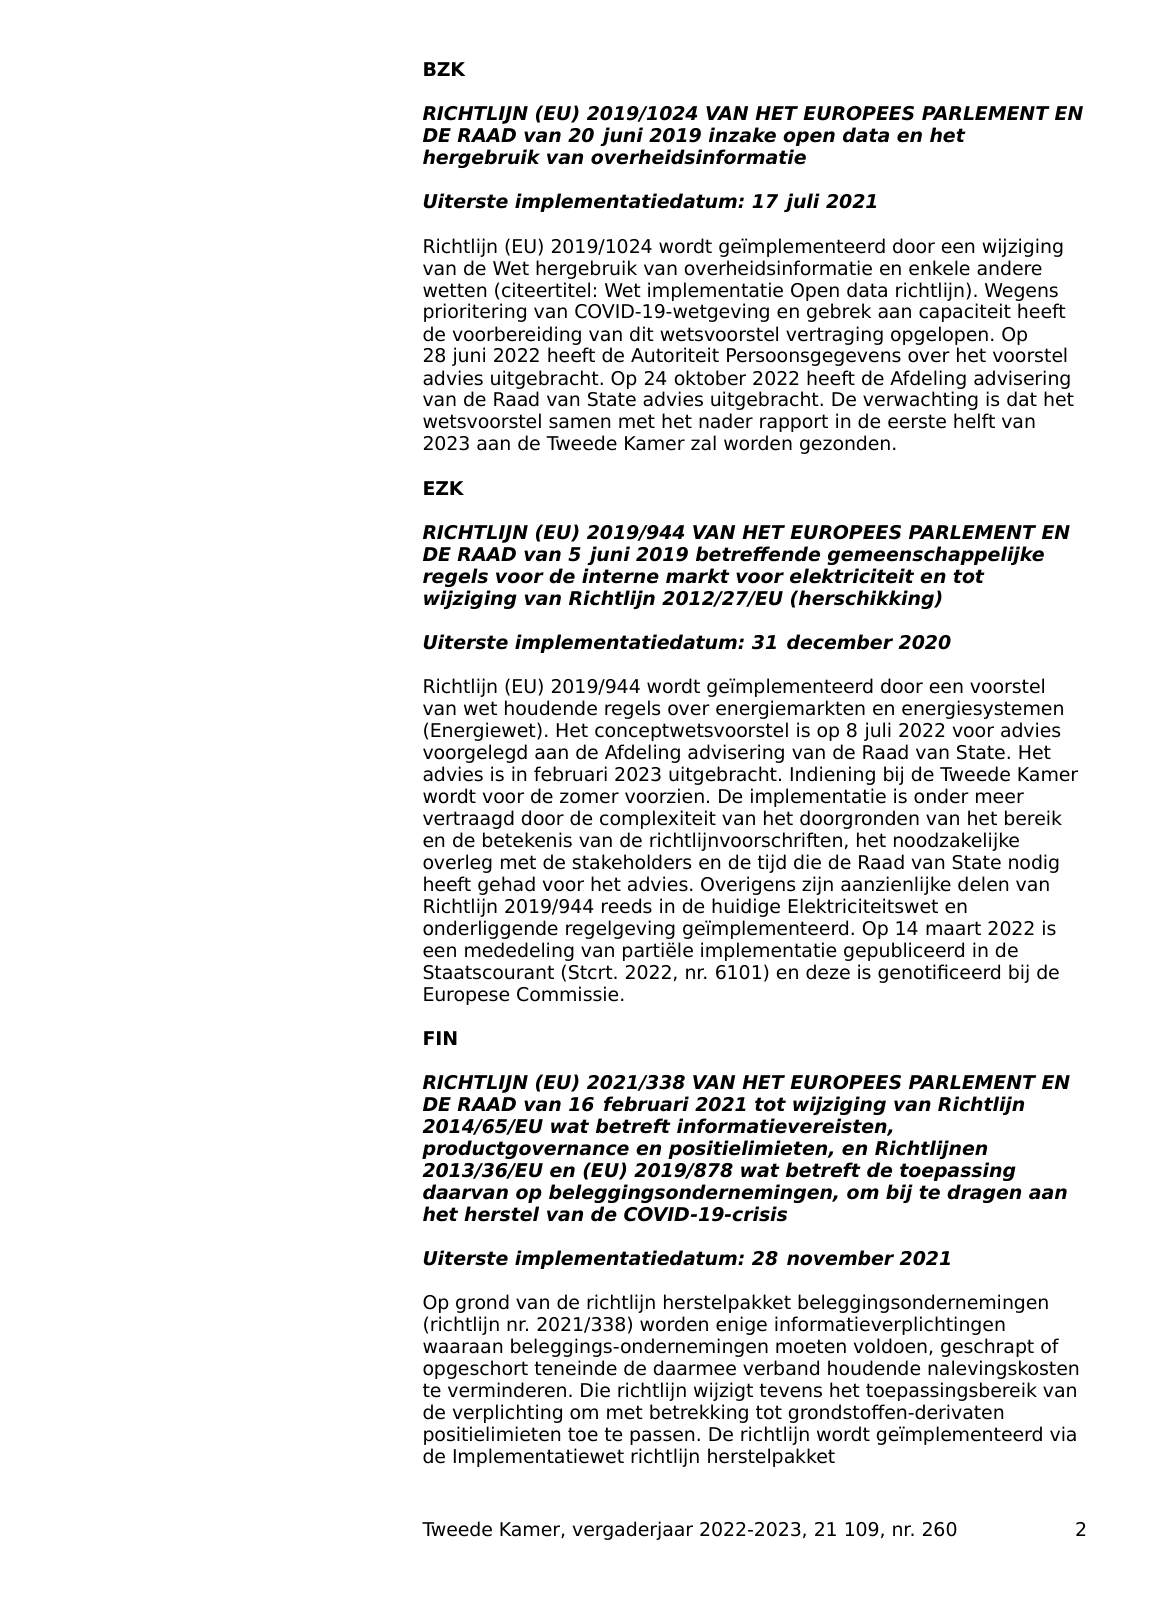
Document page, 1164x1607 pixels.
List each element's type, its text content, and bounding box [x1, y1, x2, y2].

text Uiterste implementatiedatum: 28 november 2021 [422, 1248, 1087, 1270]
subtitle RICHTLIJN (EU) 2019/1024 VAN HET EUROPEES PARLEMENT EN DE RAAD van 20 juni 2019 inzake open data en het hergebruik van overheidsinformatie [422, 103, 1087, 169]
subtitle RICHTLIJN (EU) 2021/338 VAN HET EUROPEES PARLEMENT EN DE RAAD van 16 februari 2021 tot wijziging van Richtlijn 2014/65/EU wat betreft informatievereisten, productgovernance en positielimieten, en Richtlijnen 2013/36/EU en (EU) 2019/878 wat betreft de toepassing daarvan op beleggingsondernemingen, om bij te dragen aan het herstel van de COVID-19-crisis [422, 1072, 1087, 1226]
subtitle BZK [422, 59, 1087, 81]
text Richtlijn (EU) 2019/1024 wordt geïmplementeerd door een wijziging van de Wet hergebruik van overheidsinformatie en enkele andere wetten (citeertitel: Wet implementatie Open data richtlijn). Wegens prioritering van COVID-19-wetgeving en gebrek aan capaciteit heeft de voorbereiding van dit wetsvoorstel vertraging opgelopen. Op 28 juni 2022 heeft de Autoriteit Persoonsgegevens over het voorstel advies uitgebracht. Op 24 oktober 2022 heeft de Afdeling advisering van de Raad van State advies uitgebracht. De verwachting is dat het wetsvoorstel samen met het nader rapport in de eerste helft van 2023 aan de Tweede Kamer zal worden gezonden. [422, 236, 1087, 455]
text Uiterste implementatiedatum: 17 juli 2021 [422, 191, 1087, 213]
text Uiterste implementatiedatum: 31 december 2020 [422, 632, 1087, 654]
text Richtlijn (EU) 2019/944 wordt geïmplementeerd door een voorstel van wet houdende regels over energiemarkten en energiesystemen (Energiewet). Het conceptwetsvoorstel is op 8 juli 2022 voor advies voorgelegd aan de Afdeling advisering van de Raad van State. Het advies is in februari 2023 uitgebracht. Indiening bij de Tweede Kamer wordt voor de zomer voorzien. De implementatie is onder meer vertraagd door de complexiteit van het doorgronden van het bereik en de betekenis van de richtlijnvoorschriften, het noodzakelijke overleg met de stakeholders en de tijd die de Raad van State nodig heeft gehad voor het advies. Overigens zijn aanzienlijke delen van Richtlijn 2019/944 reeds in de huidige Elektriciteitswet en onderliggende regelgeving geïmplementeerd. Op 14 maart 2022 is een mededeling van partiële implementatie gepubliceerd in de Staatscourant (Stcrt. 2022, nr. 6101) en deze is genotificeerd bij de Europese Commissie. [422, 676, 1087, 1006]
subtitle RICHTLIJN (EU) 2019/944 VAN HET EUROPEES PARLEMENT EN DE RAAD van 5 juni 2019 betreffende gemeenschappelijke regels voor de interne markt voor elektriciteit en tot wijziging van Richtlijn 2012/27/EU (herschikking) [422, 522, 1087, 609]
subtitle EZK [422, 477, 1087, 499]
text Op grond van de richtlijn herstelpakket beleggingsondernemingen (richtlijn nr. 2021/338) worden enige informatieverplichtingen waaraan beleggings-ondernemingen moeten voldoen, geschrapt of opgeschort teneinde de daarmee verband houdende nalevingskosten te verminderen. Die richtlijn wijzigt tevens het toepassingsbereik van de verplichting om met betrekking tot grondstoffen-derivaten positielimieten toe te passen. De richtlijn wordt geïmplementeerd via de Implementatiewet richtlijn herstelpakket [422, 1292, 1087, 1468]
subtitle FIN [422, 1028, 1087, 1050]
